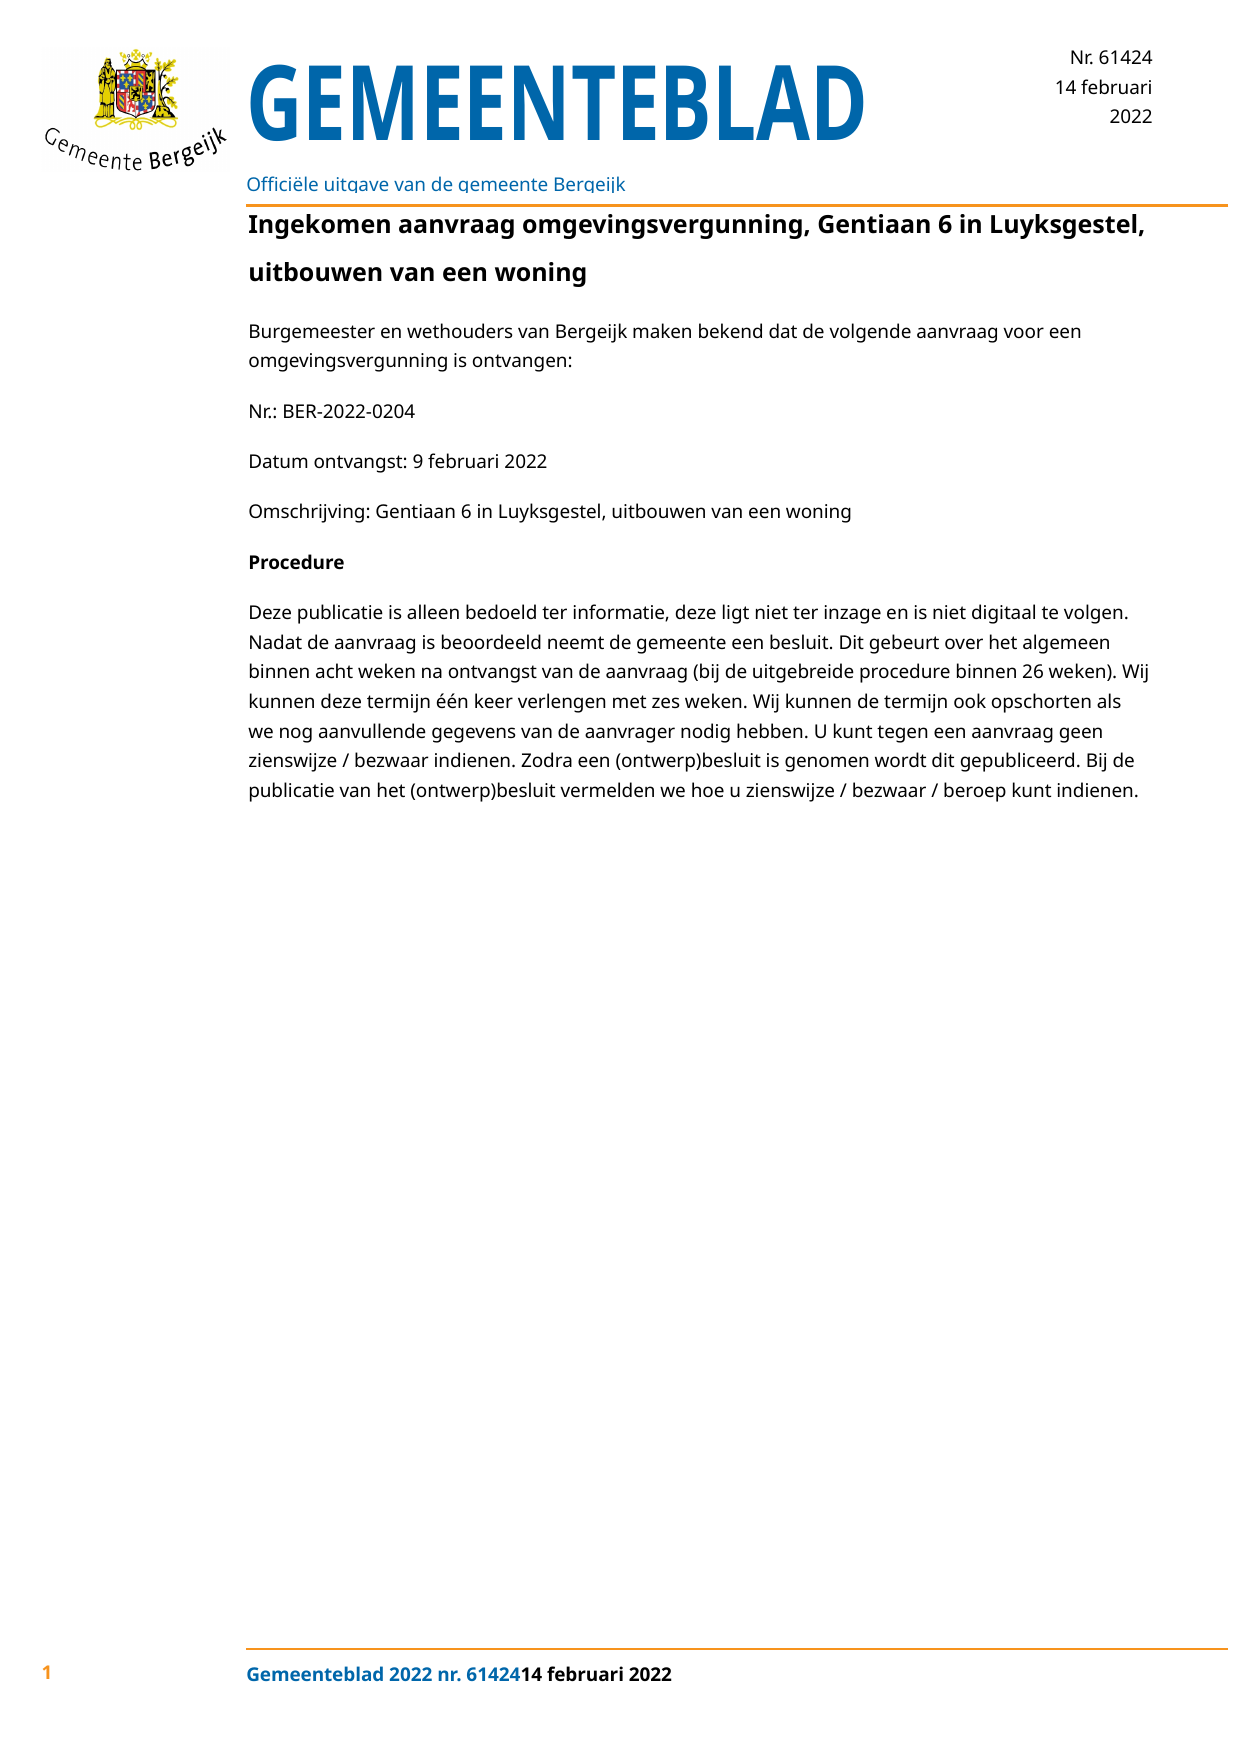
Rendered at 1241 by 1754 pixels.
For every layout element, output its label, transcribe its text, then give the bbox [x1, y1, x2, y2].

text Deze publicatie is alleen bedoeld ter informatie, deze ligt niet ter inzage en is niet digitaal te volgen. Nadat de aanvraag is beoordeeld neemt de gemeente een besluit. Dit gebeurt over het algemeen binnen acht weken na ontvangst van de aanvraag (bij de uitgebreide procedure binnen 26 weken). Wij kunnen deze termijn één keer verlengen met zes weken. Wij kunnen de termijn ook opschorten als we nog aanvullende gegevens van de aanvrager nodig hebben. U kunt tegen een aanvraag geen zienswijze / bezwaar indienen. Zodra een (ontwerp)besluit is genomen wordt dit gepubliceerd. Bij de publicatie van het (ontwerp)besluit vermelden we hoe u zienswijze / bezwaar / beroep kunt indienen. [248, 599, 1152, 803]
picture [41, 47, 231, 172]
text Procedure [248, 549, 1152, 575]
text Burgemeester en wethouders van Bergeijk maken bekend dat de volgende aanvraag voor een omgevingsvergunning is ontvangen: [248, 318, 1152, 373]
text Nr.: BER-2022-0204 [248, 398, 1152, 424]
text Datum ontvangst: 9 februari 2022 [248, 448, 1152, 474]
text Ingekomen aanvraag omgevingsvergunning, Gentiaan 6 in Luyksgestel, uitbouwen van een woning [248, 207, 1152, 288]
text Omschrijving: Gentiaan 6 in Luyksgestel, uitbouwen van een woning [248, 499, 1152, 524]
